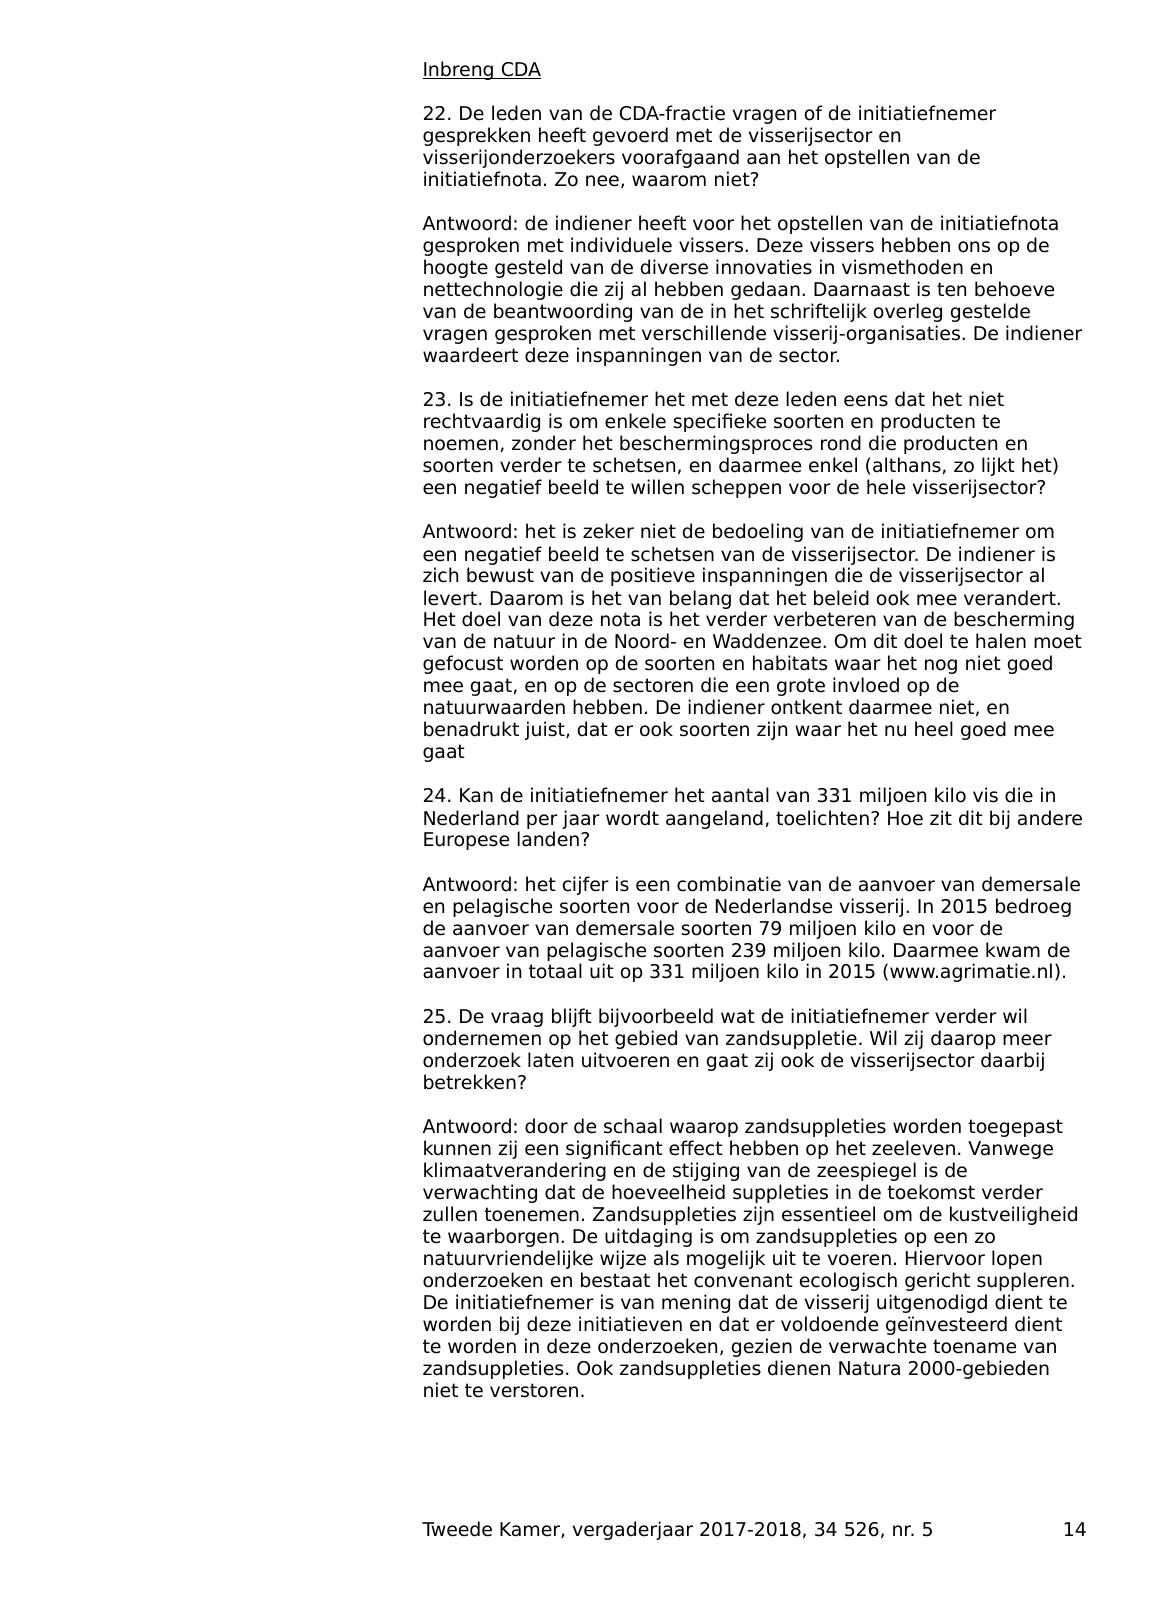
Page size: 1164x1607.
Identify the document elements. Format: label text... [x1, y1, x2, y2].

text 24. Kan de initiatiefnemer het aantal van 331 miljoen kilo vis die in Nederland per jaar wordt aangeland, toelichten? Hoe zit dit bij andere Europese landen? [422, 785, 1087, 851]
text 23. Is de initiatiefnemer het met deze leden eens dat het niet rechtvaardig is om enkele specifieke soorten en producten te noemen, zonder het beschermingsproces rond die producten en soorten verder te schetsen, en daarmee enkel (althans, zo lijkt het) een negatief beeld te willen scheppen voor de hele visserijsector? [422, 389, 1087, 499]
text Antwoord: de indiener heeft voor het opstellen van de initiatiefnota gesproken met individuele vissers. Deze vissers hebben ons op de hoogte gesteld van de diverse innovaties in vismethoden en nettechnologie die zij al hebben gedaan. Daarnaast is ten behoeve van de beantwoording van de in het schriftelijk overleg gestelde vragen gesproken met verschillende visserij-organisaties. De indiener waardeert deze inspanningen van de sector. [422, 213, 1087, 367]
text Antwoord: het cijfer is een combinatie van de aanvoer van demersale en pelagische soorten voor de Nederlandse visserij. In 2015 bedroeg de aanvoer van demersale soorten 79 miljoen kilo en voor de aanvoer van pelagische soorten 239 miljoen kilo. Daarmee kwam de aanvoer in totaal uit op 331 miljoen kilo in 2015 (www.agrimatie.nl). [422, 873, 1087, 983]
subtitle Inbreng CDA [422, 59, 1087, 81]
text 25. De vraag blijft bijvoorbeeld wat de initiatiefnemer verder wil ondernemen op het gebied van zandsuppletie. Wil zij daarop meer onderzoek laten uitvoeren en gaat zij ook de visserijsector daarbij betrekken? [422, 1006, 1087, 1093]
text Antwoord: door de schaal waarop zandsuppleties worden toegepast kunnen zij een significant effect hebben op het zeeleven. Vanwege klimaatverandering en de stijging van de zeespiegel is de verwachting dat de hoeveelheid suppleties in de toekomst verder zullen toenemen. Zandsuppleties zijn essentieel om de kustveiligheid te waarborgen. De uitdaging is om zandsuppleties op een zo natuurvriendelijke wijze als mogelijk uit te voeren. Hiervoor lopen onderzoeken en bestaat het convenant ecologisch gericht suppleren. De initiatiefnemer is van mening dat de visserij uitgenodigd dient te worden bij deze initiatieven en dat er voldoende geïnvesteerd dient te worden in deze onderzoeken, gezien de verwachte toename van zandsuppleties. Ook zandsuppleties dienen Natura 2000-gebieden niet te verstoren. [422, 1116, 1087, 1401]
text 22. De leden van de CDA-fractie vragen of de initiatiefnemer gesprekken heeft gevoerd met de visserijsector en visserijonderzoekers voorafgaand aan het opstellen van de initiatiefnota. Zo nee, waarom niet? [422, 103, 1087, 191]
text Antwoord: het is zeker niet de bedoeling van de initiatiefnemer om een negatief beeld te schetsen van de visserijsector. De indiener is zich bewust van de positieve inspanningen die de visserijsector al levert. Daarom is het van belang dat het beleid ook mee verandert. Het doel van deze nota is het verder verbeteren van de bescherming van de natuur in de Noord- en Waddenzee. Om dit doel te halen moet gefocust worden op de soorten en habitats waar het nog niet goed mee gaat, en op de sectoren die een grote invloed op de natuurwaarden hebben. De indiener ontkent daarmee niet, en benadrukt juist, dat er ook soorten zijn waar het nu heel goed mee gaat [422, 521, 1087, 763]
